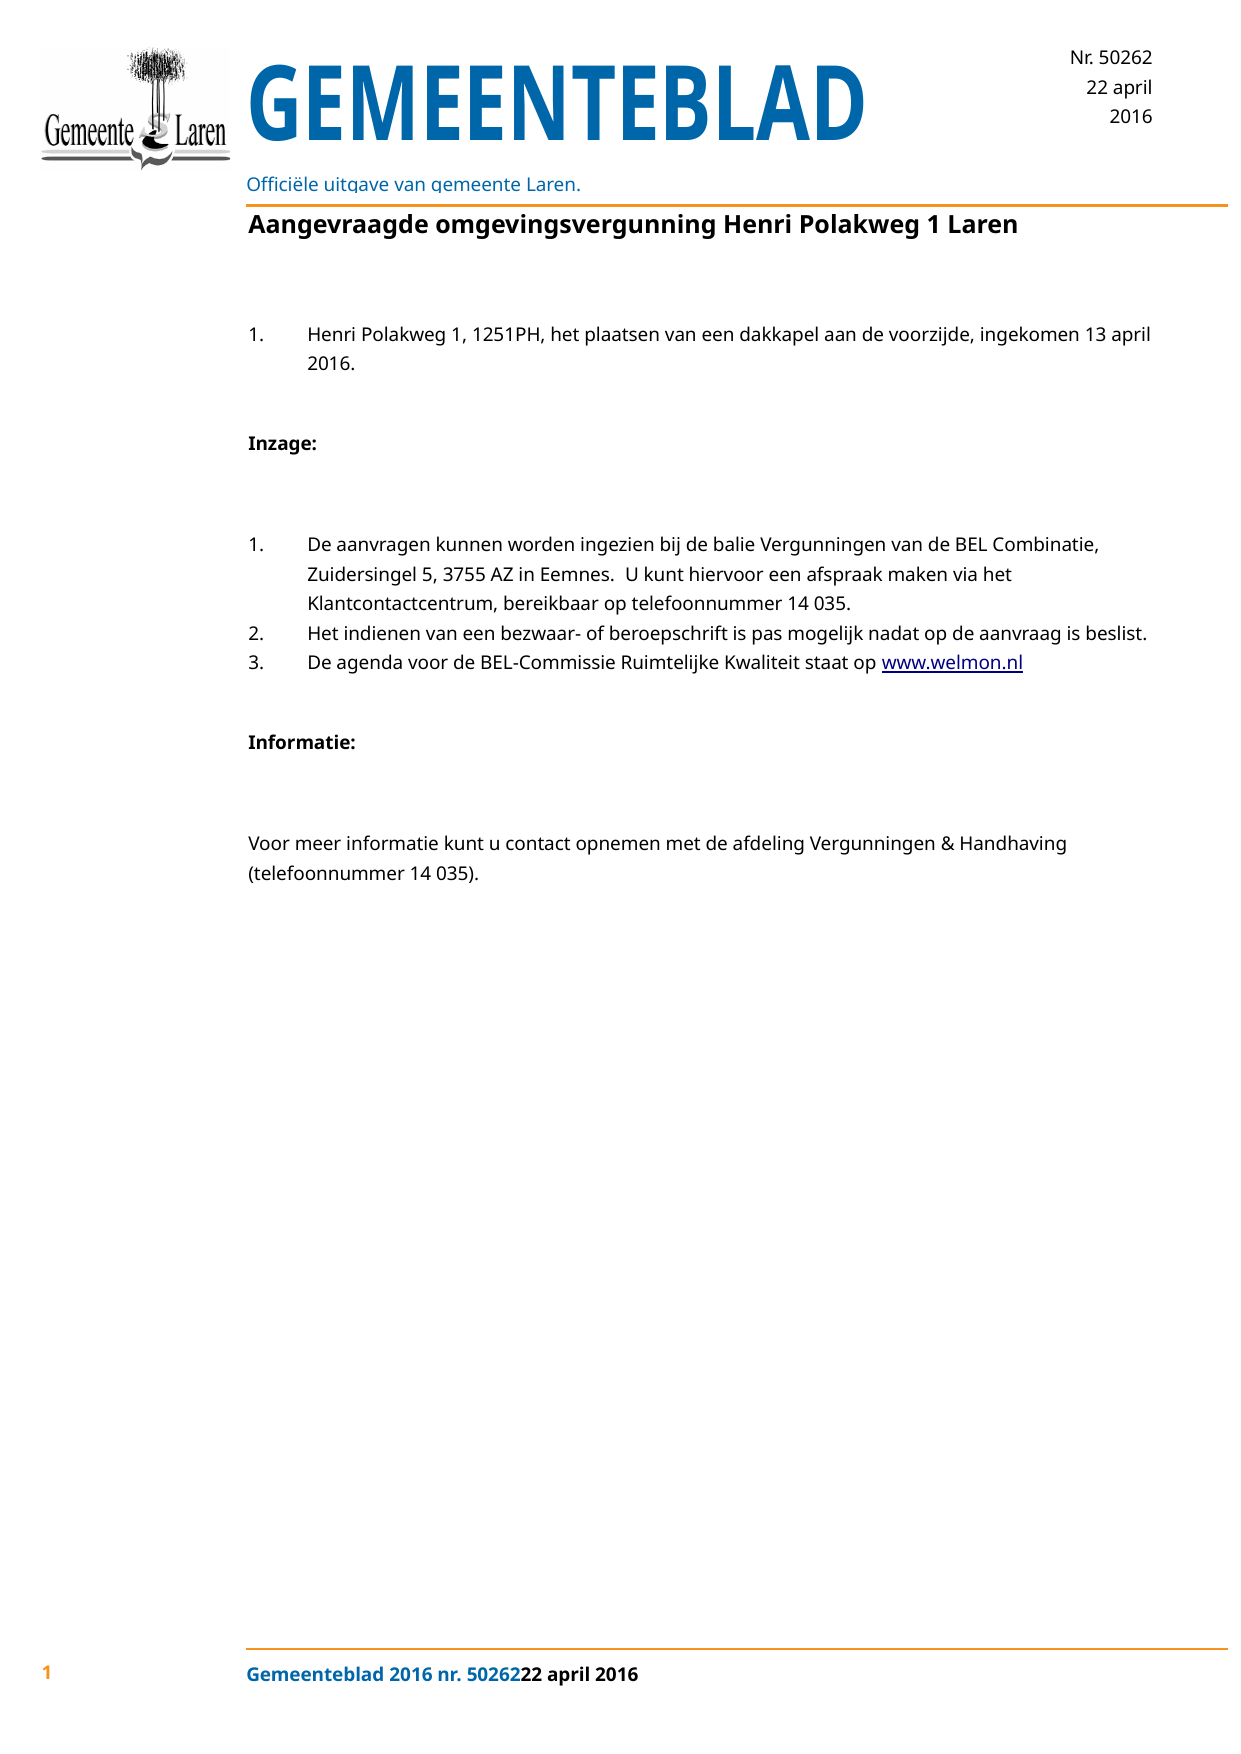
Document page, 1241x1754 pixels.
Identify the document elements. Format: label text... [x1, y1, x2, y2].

picture [41, 47, 231, 172]
list Henri Polakweg 1, 1251PH, het plaatsen van een dakkapel aan de voorzijde, ingekomen 13 april 2016. [248, 321, 1152, 376]
text Voor meer informatie kunt u contact opnemen met de afdeling Vergunningen & Handhaving (telefoonnummer 14 035). [248, 830, 1152, 886]
text Inzage: [248, 430, 1152, 456]
list De agenda voor de BEL-Commissie Ruimtelijke Kwaliteit staat op www.welmon.nl [248, 649, 1152, 675]
list De aanvragen kunnen worden ingezien bij de balie Vergunningen van de BEL Combinatie, Zuidersingel 5, 3755 AZ in Eemnes. U kunt hiervoor een afspraak maken via het Klantcontactcentrum, bereikbaar op telefoonnummer 14 035. [248, 531, 1152, 616]
text Aangevraagde omgevingsvergunning Henri Polakweg 1 Laren [248, 207, 1152, 241]
text Informatie: [248, 729, 1152, 755]
list Het indienen van een bezwaar- of beroepschrift is pas mogelijk nadat op de aanvraag is beslist. [248, 620, 1152, 646]
